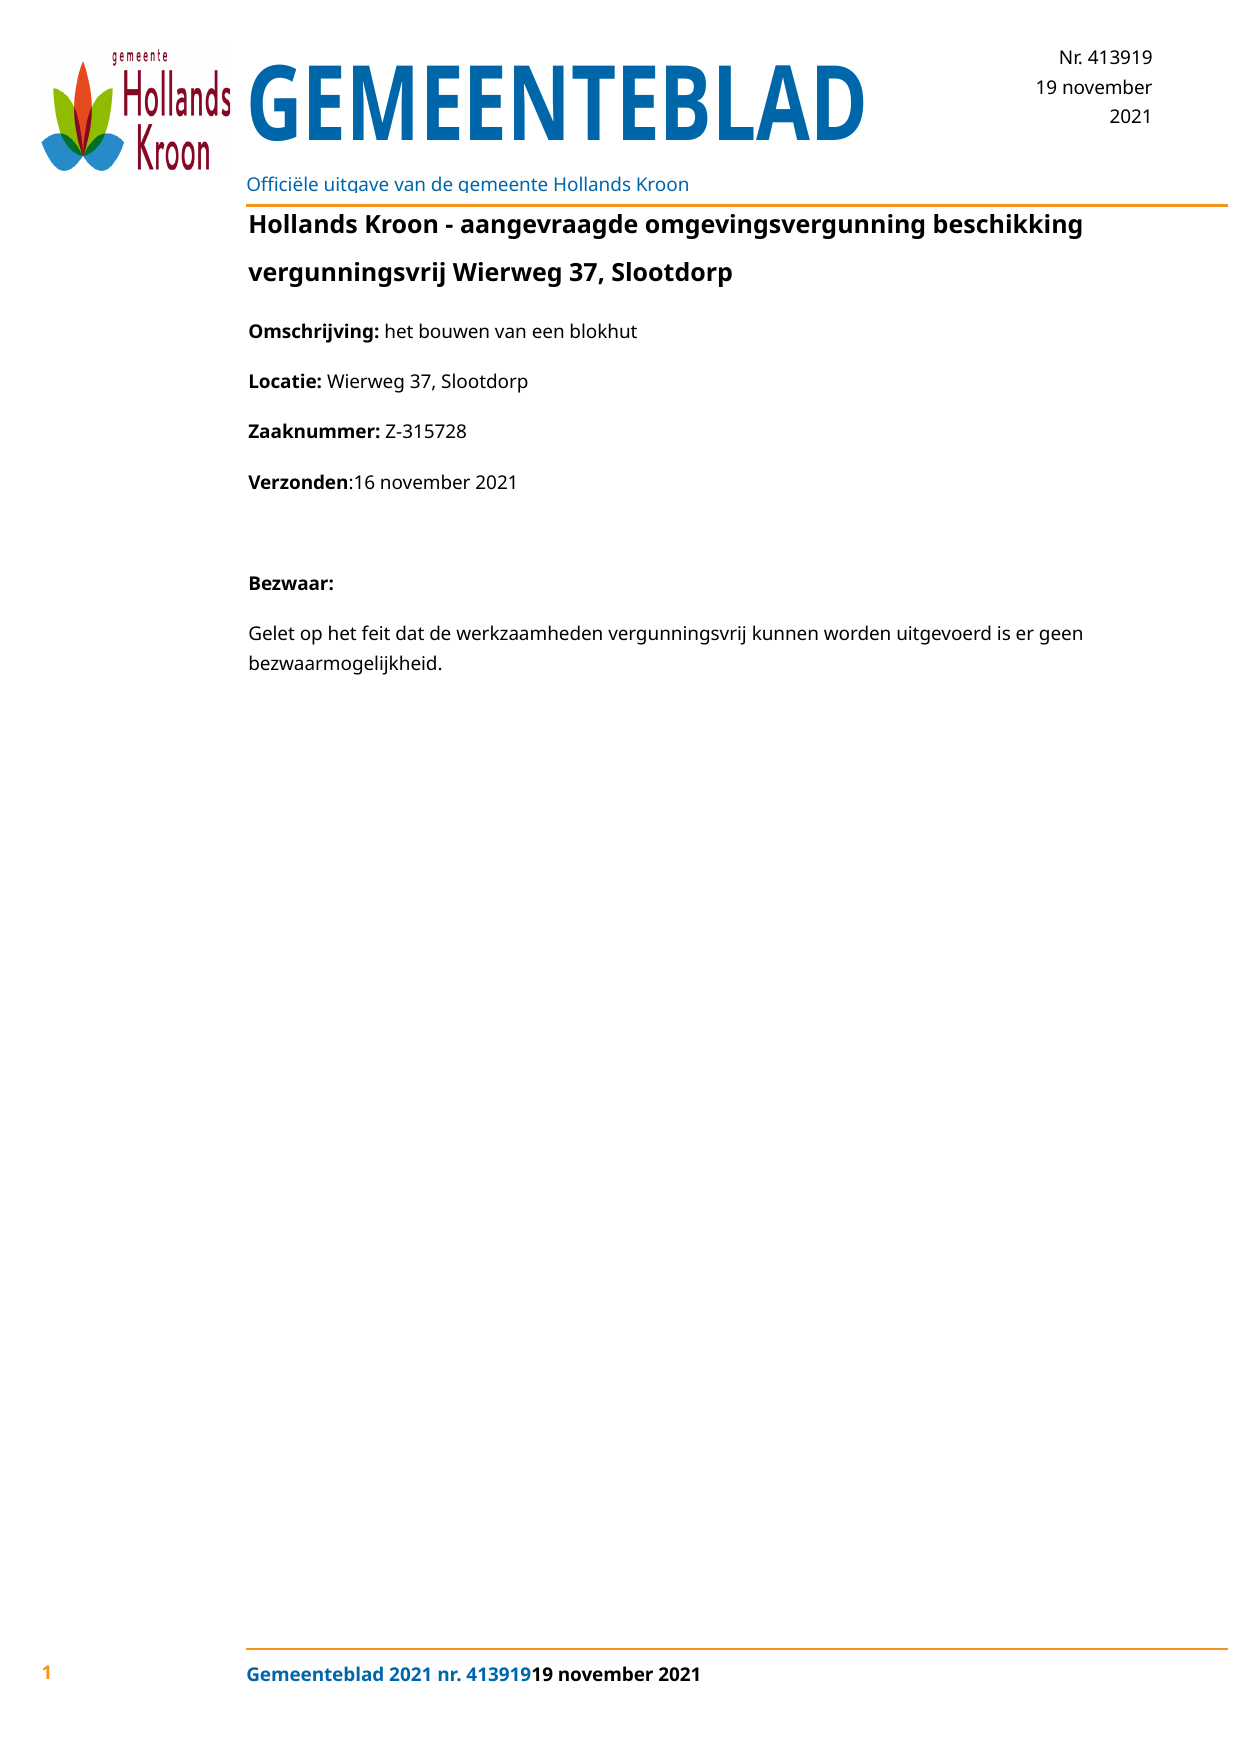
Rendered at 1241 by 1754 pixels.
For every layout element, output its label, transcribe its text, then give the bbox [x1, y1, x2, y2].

text Omschrijving: het bouwen van een blokhut [248, 318, 1152, 344]
text Hollands Kroon - aangevraagde omgevingsvergunning beschikking vergunningsvrij Wierweg 37, Slootdorp [248, 207, 1152, 288]
text Locatie: Wierweg 37, Slootdorp [248, 368, 1152, 394]
picture [41, 47, 231, 172]
text Bezwaar: [248, 570, 1152, 596]
text Verzonden:16 november 2021 [248, 469, 1152, 495]
text Zaaknummer: Z-315728 [248, 419, 1152, 444]
text Gelet op het feit dat de werkzaamheden vergunningsvrij kunnen worden uitgevoerd is er geen bezwaarmogelijkheid. [248, 620, 1152, 676]
